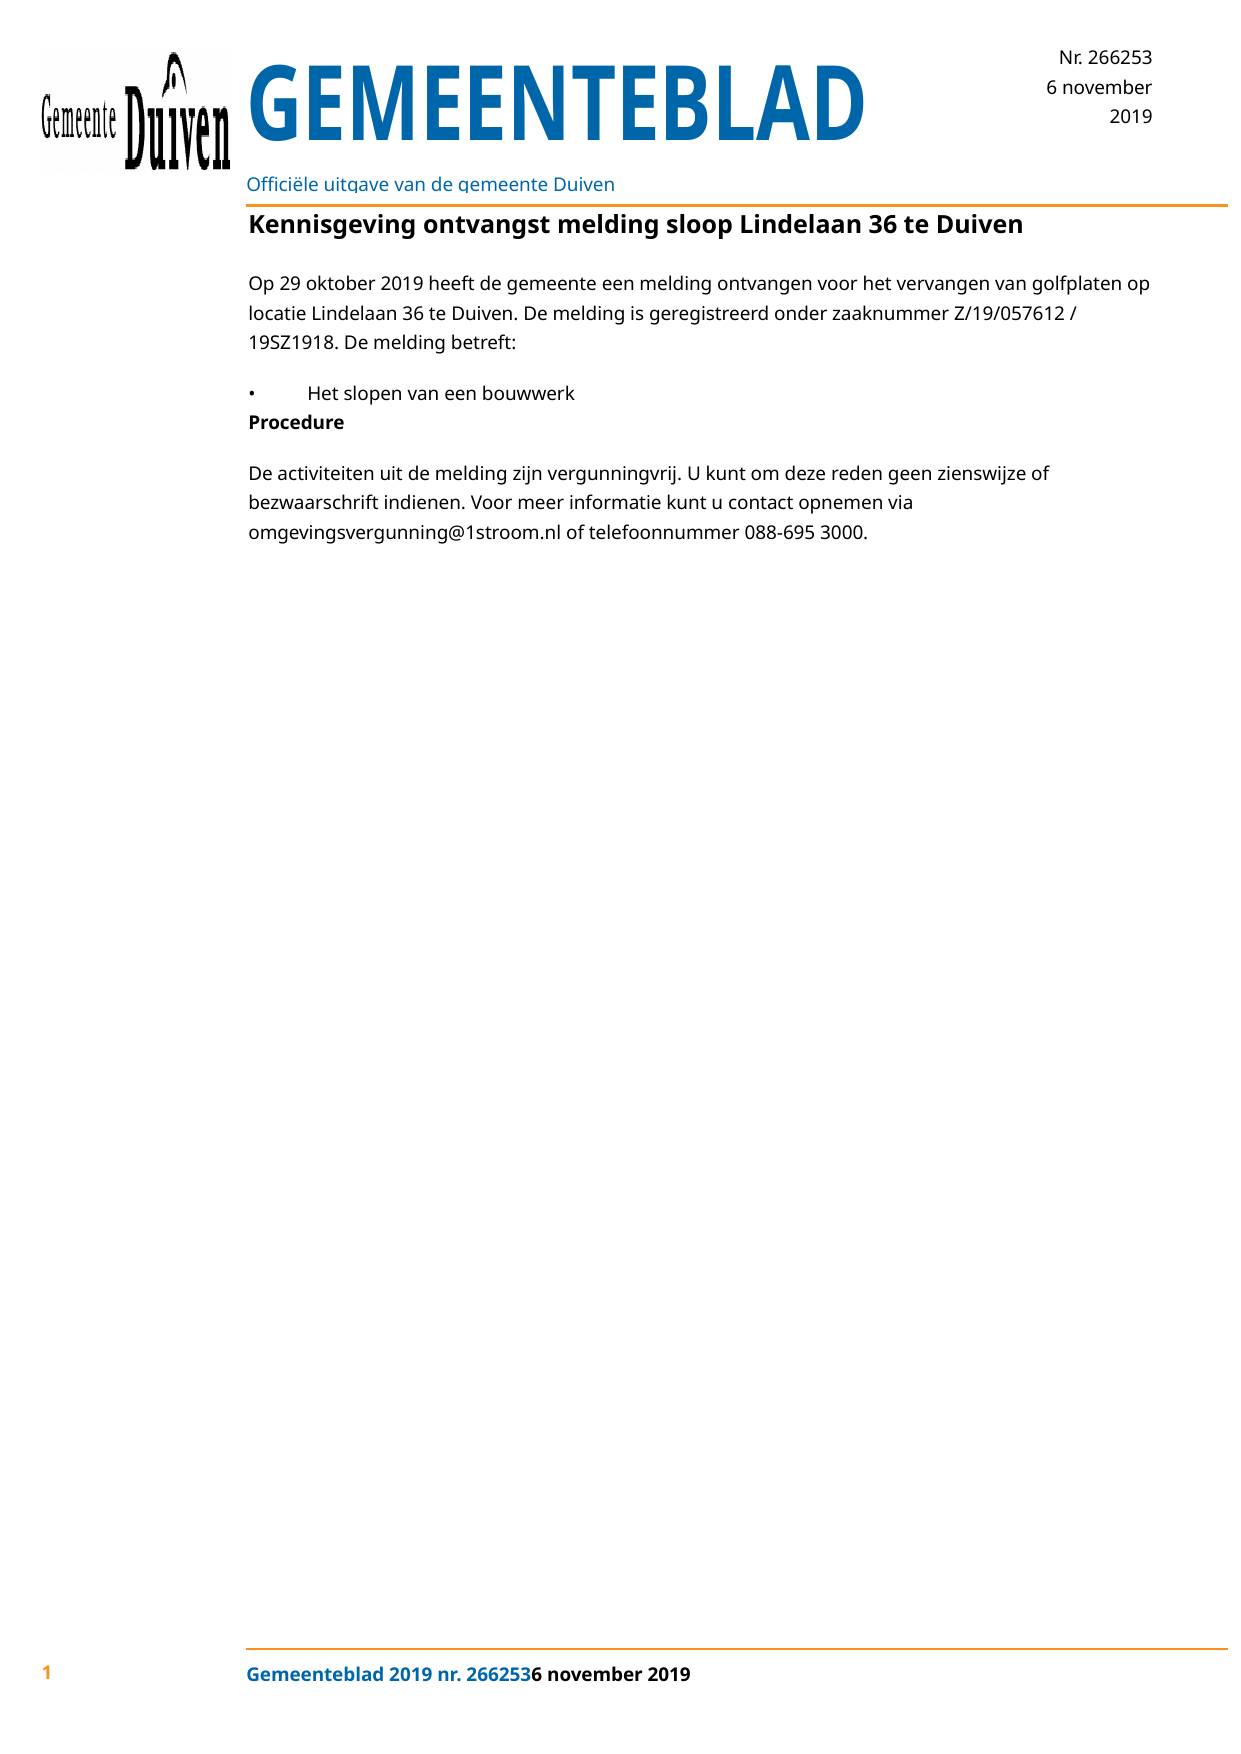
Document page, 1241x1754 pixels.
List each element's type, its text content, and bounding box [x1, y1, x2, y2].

list Het slopen van een bouwwerk [248, 380, 1152, 406]
picture [41, 47, 231, 172]
text Op 29 oktober 2019 heeft de gemeente een melding ontvangen voor het vervangen van golfplaten op locatie Lindelaan 36 te Duiven. De melding is geregistreerd onder zaaknummer Z/19/057612 / 19SZ1918. De melding betreft: [248, 270, 1152, 355]
text Kennisgeving ontvangst melding sloop Lindelaan 36 te Duiven [248, 207, 1152, 241]
text De activiteiten uit de melding zijn vergunningvrij. U kunt om deze reden geen zienswijze of bezwaarschrift indienen. Voor meer informatie kunt u contact opnemen via omgevingsvergunning@1stroom.nl of telefoonnummer 088-695 3000. [248, 460, 1152, 545]
text Procedure [248, 409, 1152, 435]
